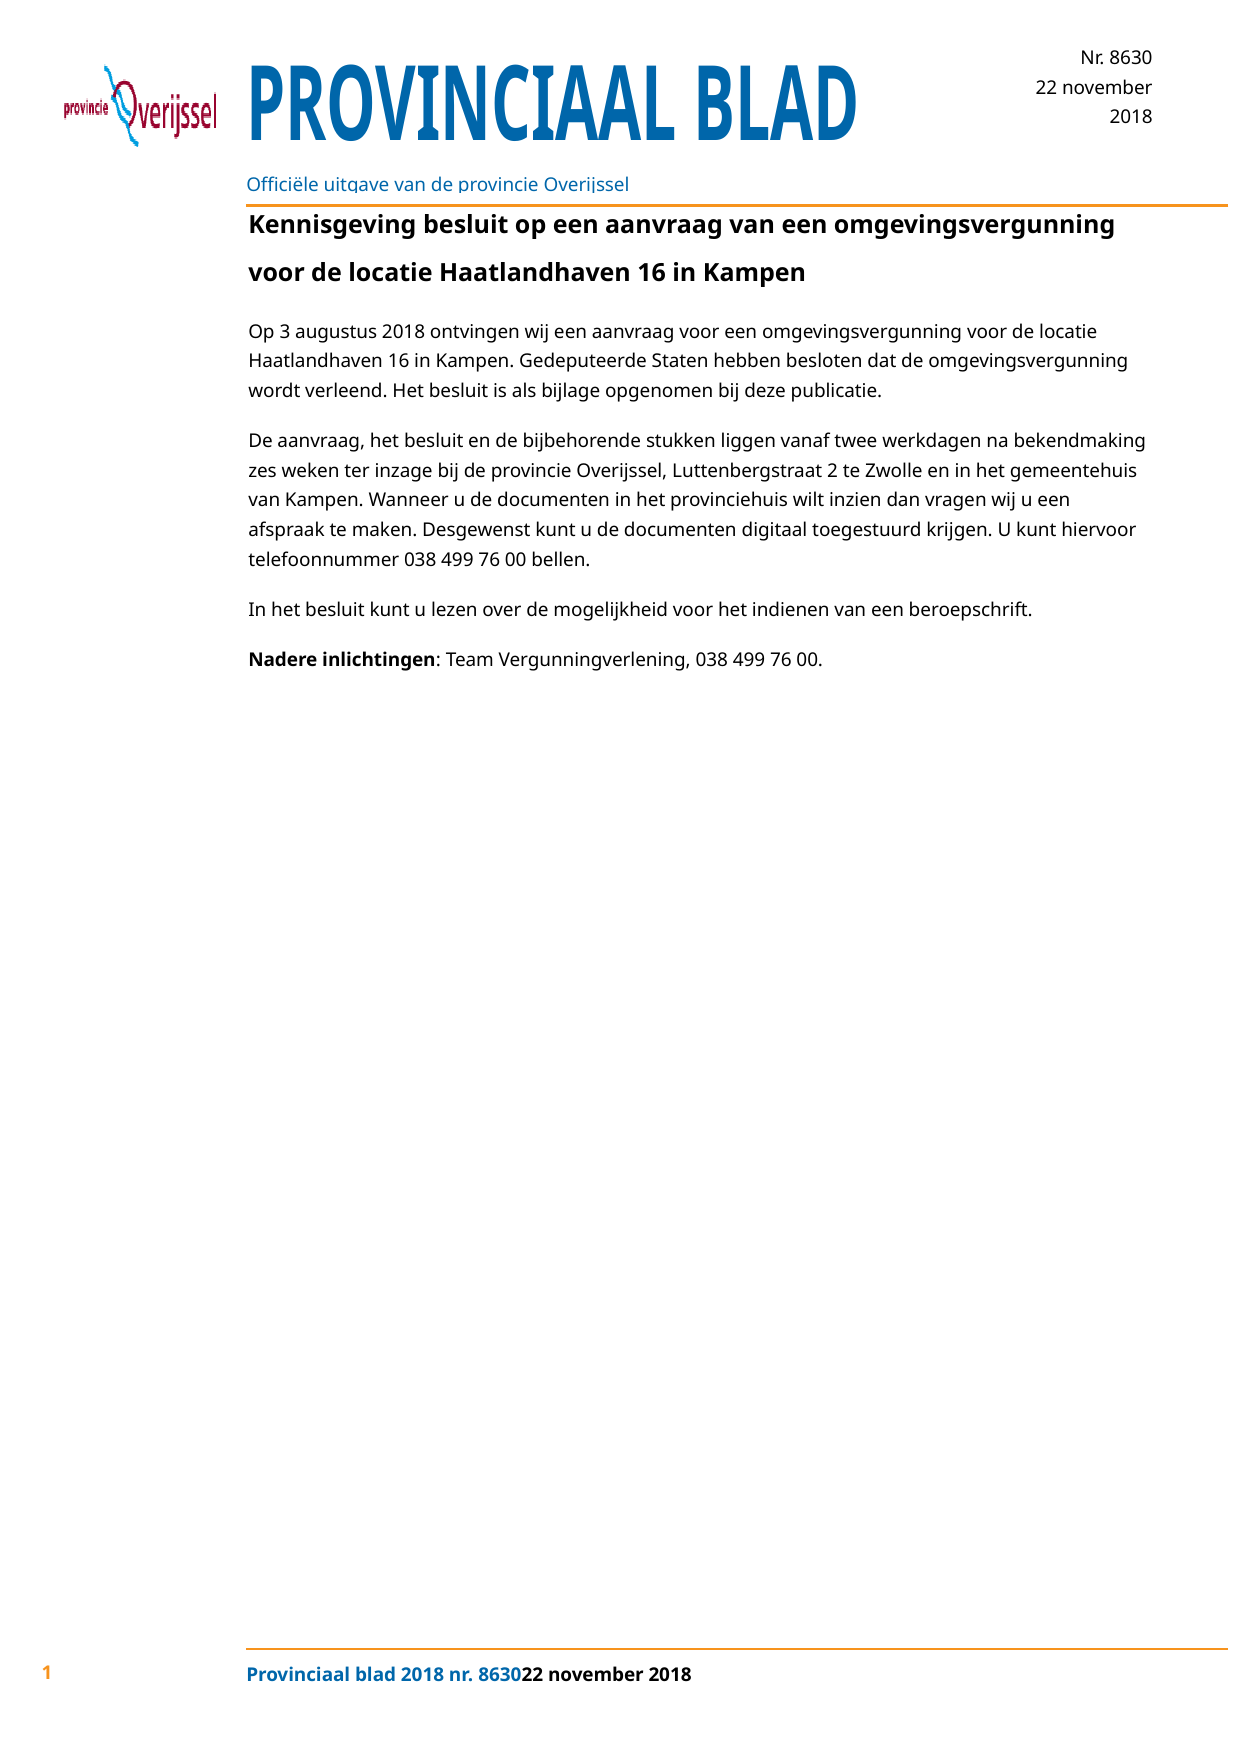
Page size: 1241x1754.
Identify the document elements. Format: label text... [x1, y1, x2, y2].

text Nadere inlichtingen: Team Vergunningverlening, 038 499 76 00. [248, 647, 1152, 672]
text In het besluit kunt u lezen over de mogelijkheid voor het indienen van een beroepschrift. [248, 596, 1152, 622]
picture [41, 47, 231, 172]
text De aanvraag, het besluit en de bijbehorende stukken liggen vanaf twee werkdagen na bekendmaking zes weken ter inzage bij de provincie Overijssel, Luttenbergstraat 2 te Zwolle en in het gemeentehuis van Kampen. Wanneer u de documenten in het provinciehuis wilt inzien dan vragen wij u een afspraak te maken. Desgewenst kunt u de documenten digitaal toegestuurd krijgen. U kunt hiervoor telefoonnummer 038 499 76 00 bellen. [248, 427, 1152, 572]
text Op 3 augustus 2018 ontvingen wij een aanvraag voor een omgevingsvergunning voor de locatie Haatlandhaven 16 in Kampen. Gedeputeerde Staten hebben besloten dat de omgevingsvergunning wordt verleend. Het besluit is als bijlage opgenomen bij deze publicatie. [248, 318, 1152, 403]
text Kennisgeving besluit op een aanvraag van een omgevingsvergunning voor de locatie Haatlandhaven 16 in Kampen [248, 207, 1152, 288]
